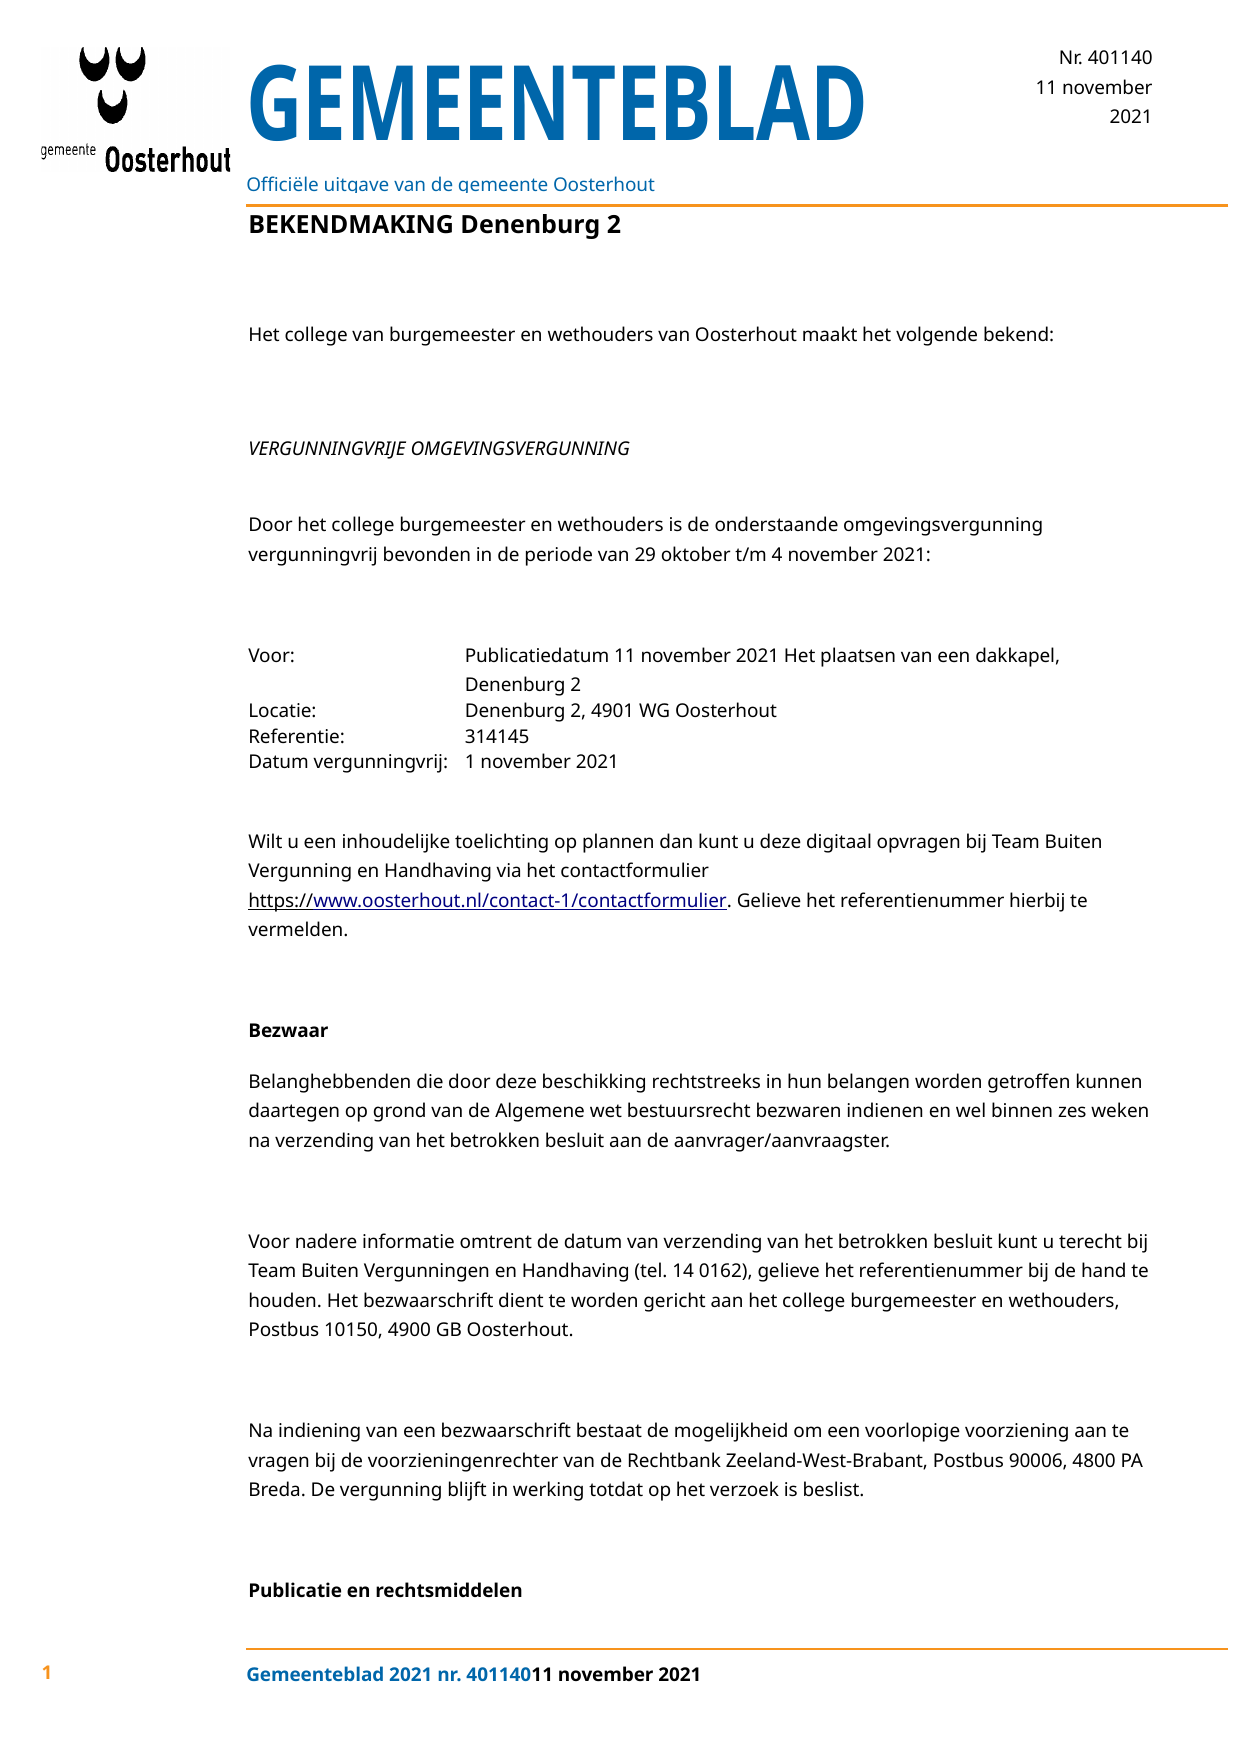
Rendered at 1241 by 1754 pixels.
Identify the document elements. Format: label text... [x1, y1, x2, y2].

table_cell Datum vergunningvrij: [248, 749, 464, 774]
text Bezwaar [248, 1017, 1152, 1043]
table_cell Denenburg 2, 4901 WG Oosterhout [465, 697, 1152, 723]
text Het college van burgemeester en wethouders van Oosterhout maakt het volgende bekend: [248, 321, 1152, 346]
table_cell 314145 [465, 723, 1152, 748]
table_cell 1 november 2021 [465, 749, 1152, 774]
table_header Voor: [248, 642, 464, 697]
text Belanghebbenden die door deze beschikking rechtstreeks in hun belangen worden getroffen kunnen daartegen op grond van de Algemene wet bestuursrecht bezwaren indienen en wel binnen zes weken na verzending van het betrokken besluit aan de aanvrager/aanvraagster. [248, 1068, 1152, 1153]
text Wilt u een inhoudelijke toelichting op plannen dan kunt u deze digitaal opvragen bij Team Buiten Vergunning en Handhaving via het contactformulier https://www.oosterhout.nl/contact-1/contactformulier. Gelieve het referentienummer hierbij te vermelden. [248, 828, 1152, 942]
text Publicatie en rechtsmiddelen [248, 1577, 1152, 1603]
text Voor nadere informatie omtrent de datum van verzending van het betrokken besluit kunt u terecht bij Team Buiten Vergunningen en Handhaving (tel. 14 0162), gelieve het referentienummer bij de hand te houden. Het bezwaarschrift dient te worden gericht aan het college burgemeester en wethouders, Postbus 10150, 4900 GB Oosterhout. [248, 1228, 1152, 1342]
text Door het college burgemeester en wethouders is de onderstaande omgevingsvergunning vergunningvrij bevonden in de periode van 29 oktober t/m 4 november 2021: [248, 511, 1152, 567]
table_cell Locatie: [248, 697, 464, 723]
text VERGUNNINGVRIJE OMGEVINGSVERGUNNING [248, 435, 1152, 461]
text Na indiening van een bezwaarschrift bestaat de mogelijkheid om een voorlopige voorziening aan te vragen bij de voorzieningenrechter van de Rechtbank Zeeland-West-Brabant, Postbus 90006, 4800 PA Breda. De vergunning blijft in werking totdat op het verzoek is beslist. [248, 1417, 1152, 1502]
table_header Publicatiedatum 11 november 2021 Het plaatsen van een dakkapel, Denenburg 2 [465, 642, 1152, 697]
text BEKENDMAKING Denenburg 2 [248, 207, 1152, 241]
table_cell Referentie: [248, 723, 464, 748]
picture [41, 47, 231, 172]
